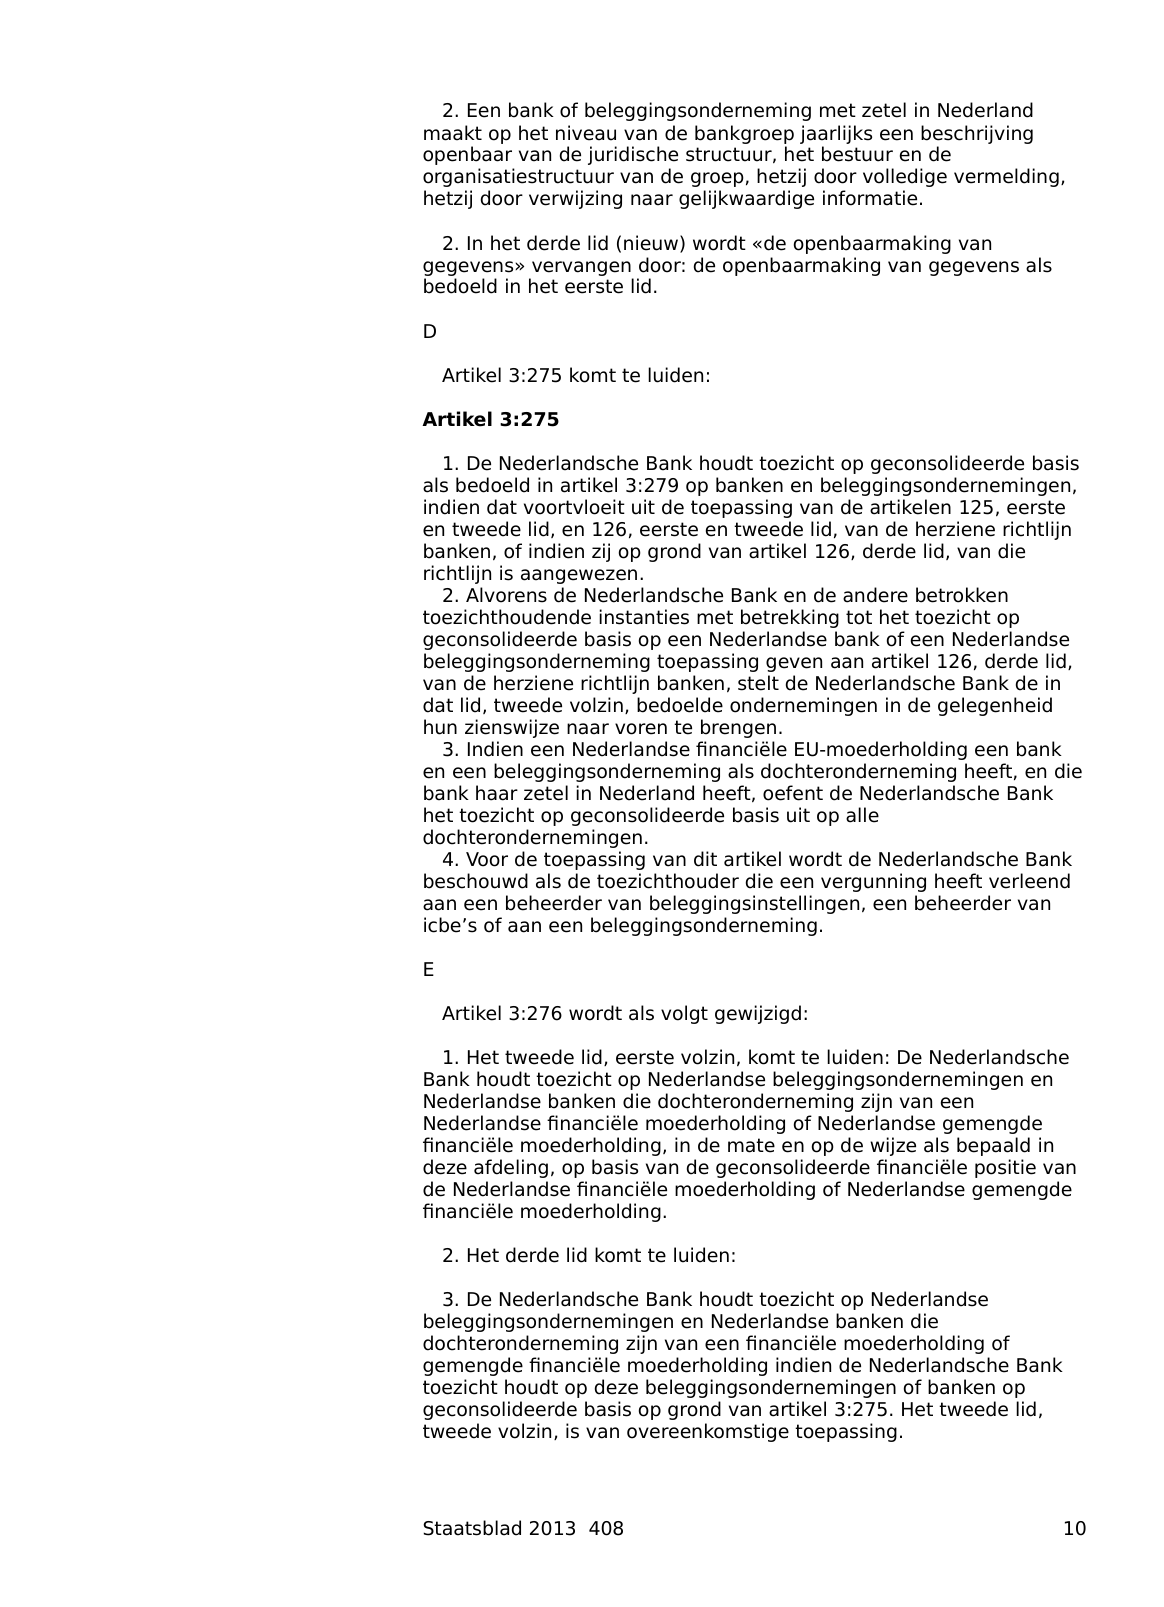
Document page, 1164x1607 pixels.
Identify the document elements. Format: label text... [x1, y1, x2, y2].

text Artikel 3:275 komt te luiden: [422, 365, 1087, 387]
text 3. De Nederlandsche Bank houdt toezicht op Nederlandse beleggingsondernemingen en Nederlandse banken die dochteronderneming zijn van een financiële moederholding of gemengde financiële moederholding indien de Nederlandsche Bank toezicht houdt op deze beleggingsondernemingen of banken op geconsolideerde basis op grond van artikel 3:275. Het tweede lid, tweede volzin, is van overeenkomstige toepassing. [422, 1289, 1087, 1443]
text 2. In het derde lid (nieuw) wordt «de openbaarmaking van gegevens» vervangen door: de openbaarmaking van gegevens als bedoeld in het eerste lid. [422, 232, 1087, 298]
text E [422, 959, 1087, 981]
text 4. Voor de toepassing van dit artikel wordt de Nederlandsche Bank beschouwd als de toezichthouder die een vergunning heeft verleend aan een beheerder van beleggingsinstellingen, een beheerder van icbe’s of aan een beleggingsonderneming. [422, 849, 1087, 937]
text 1. Het tweede lid, eerste volzin, komt te luiden: De Nederlandsche Bank houdt toezicht op Nederlandse beleggingsondernemingen en Nederlandse banken die dochteronderneming zijn van een Nederlandse financiële moederholding of Nederlandse gemengde financiële moederholding, in de mate en op de wijze als bepaald in deze afdeling, op basis van de geconsolideerde financiële positie van de Nederlandse financiële moederholding of Nederlandse gemengde financiële moederholding. [422, 1047, 1087, 1223]
text D [422, 321, 1087, 343]
text 2. Een bank of beleggingsonderneming met zetel in Nederland maakt op het niveau van de bankgroep jaarlijks een beschrijving openbaar van de juridische structuur, het bestuur en de organisatiestructuur van de groep, hetzij door volledige vermelding, hetzij door verwijzing naar gelijkwaardige informatie. [422, 100, 1087, 210]
text Artikel 3:276 wordt als volgt gewijzigd: [422, 1003, 1087, 1025]
subtitle Artikel 3:275 [422, 409, 1087, 431]
text 3. Indien een Nederlandse financiële EU-moederholding een bank en een beleggingsonderneming als dochteronderneming heeft, en die bank haar zetel in Nederland heeft, oefent de Nederlandsche Bank het toezicht op geconsolideerde basis uit op alle dochterondernemingen. [422, 739, 1087, 849]
text 1. De Nederlandsche Bank houdt toezicht op geconsolideerde basis als bedoeld in artikel 3:279 op banken en beleggingsondernemingen, indien dat voortvloeit uit de toepassing van de artikelen 125, eerste en tweede lid, en 126, eerste en tweede lid, van de herziene richtlijn banken, of indien zij op grond van artikel 126, derde lid, van die richtlijn is aangewezen. [422, 453, 1087, 585]
text 2. Alvorens de Nederlandsche Bank en de andere betrokken toezichthoudende instanties met betrekking tot het toezicht op geconsolideerde basis op een Nederlandse bank of een Nederlandse beleggingsonderneming toepassing geven aan artikel 126, derde lid, van de herziene richtlijn banken, stelt de Nederlandsche Bank de in dat lid, tweede volzin, bedoelde ondernemingen in de gelegenheid hun zienswijze naar voren te brengen. [422, 585, 1087, 739]
text 2. Het derde lid komt te luiden: [422, 1245, 1087, 1267]
